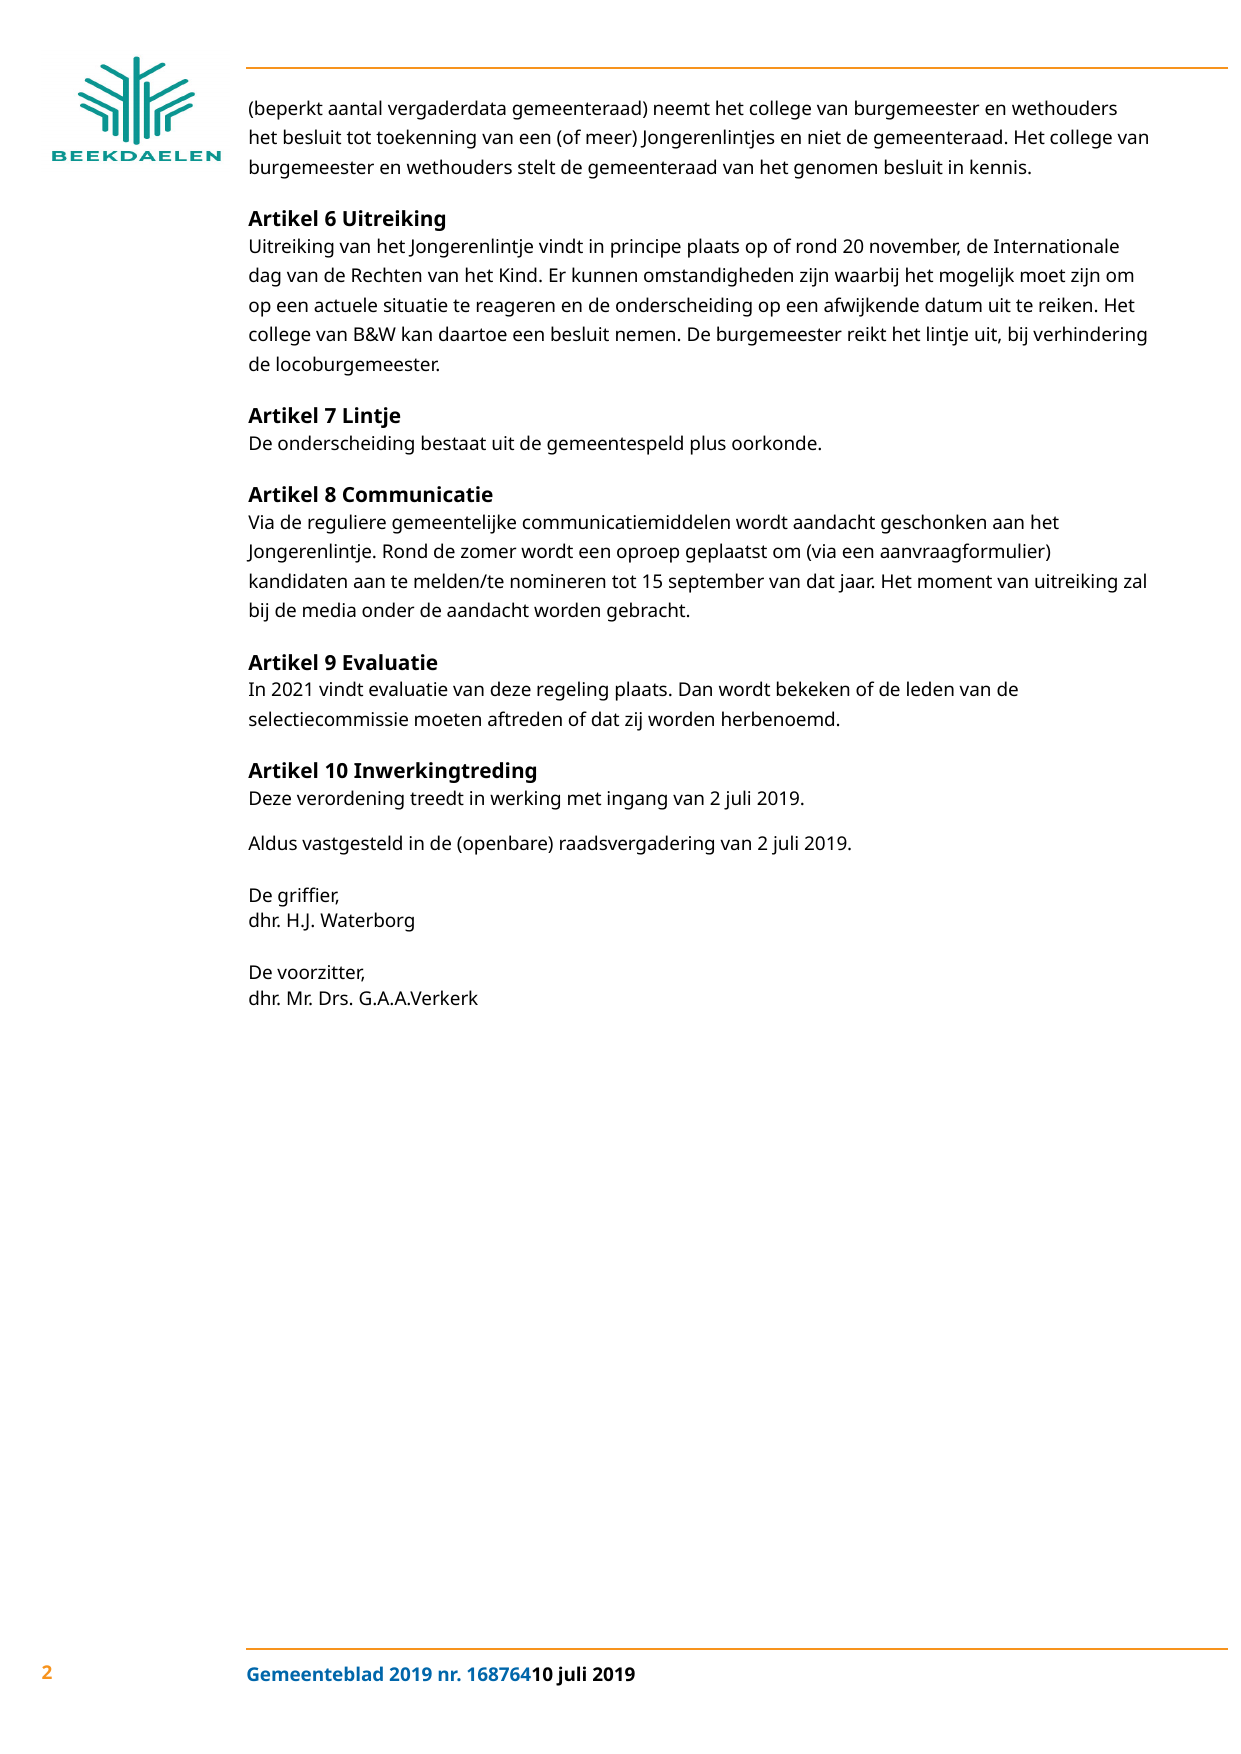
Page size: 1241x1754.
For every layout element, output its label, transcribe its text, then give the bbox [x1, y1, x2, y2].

text De voorzitter, [248, 959, 1152, 985]
text Artikel 10 Inwerkingtreding [248, 756, 1152, 785]
text (beperkt aantal vergaderdata gemeenteraad) neemt het college van burgemeester en wethouders het besluit tot toekenning van een (of meer) Jongerenlintjes en niet de gemeenteraad. Het college van burgemeester en wethouders stelt de gemeenteraad van het genomen besluit in kennis. [248, 95, 1152, 180]
text Artikel 9 Evaluatie [248, 648, 1152, 676]
text Artikel 8 Communicatie [248, 480, 1152, 509]
text dhr. Mr. Drs. G.A.A.Verkerk [248, 985, 1152, 1011]
picture [41, 47, 231, 172]
text Deze verordening treedt in werking met ingang van 2 juli 2019. [248, 785, 1152, 811]
text Uitreiking van het Jongerenlintje vindt in principe plaats op of rond 20 november, de Internationale dag van de Rechten van het Kind. Er kunnen omstandigheden zijn waarbij het mogelijk moet zijn om op een actuele situatie te reageren en de onderscheiding op een afwijkende datum uit te reiken. Het college van B&W kan daartoe een besluit nemen. De burgemeester reikt het lintje uit, bij verhindering de locoburgemeester. [248, 233, 1152, 377]
text Aldus vastgesteld in de (openbare) raadsvergadering van 2 juli 2019. [248, 831, 1152, 856]
text De griffier, [248, 882, 1152, 908]
text De onderscheiding bestaat uit de gemeentespeld plus oorkonde. [248, 430, 1152, 456]
text Artikel 7 Lintje [248, 402, 1152, 430]
text dhr. H.J. Waterborg [248, 908, 1152, 933]
text Via de reguliere gemeentelijke communicatiemiddelen wordt aandacht geschonken aan het Jongerenlintje. Rond de zomer wordt een oproep geplaatst om (via een aanvraagformulier) kandidaten aan te melden/te nomineren tot 15 september van dat jaar. Het moment van uitreiking zal bij de media onder de aandacht worden gebracht. [248, 509, 1152, 623]
text Artikel 6 Uitreiking [248, 204, 1152, 233]
text In 2021 vindt evaluatie van deze regeling plaats. Dan wordt bekeken of de leden van de selectiecommissie moeten aftreden of dat zij worden herbenoemd. [248, 676, 1152, 732]
